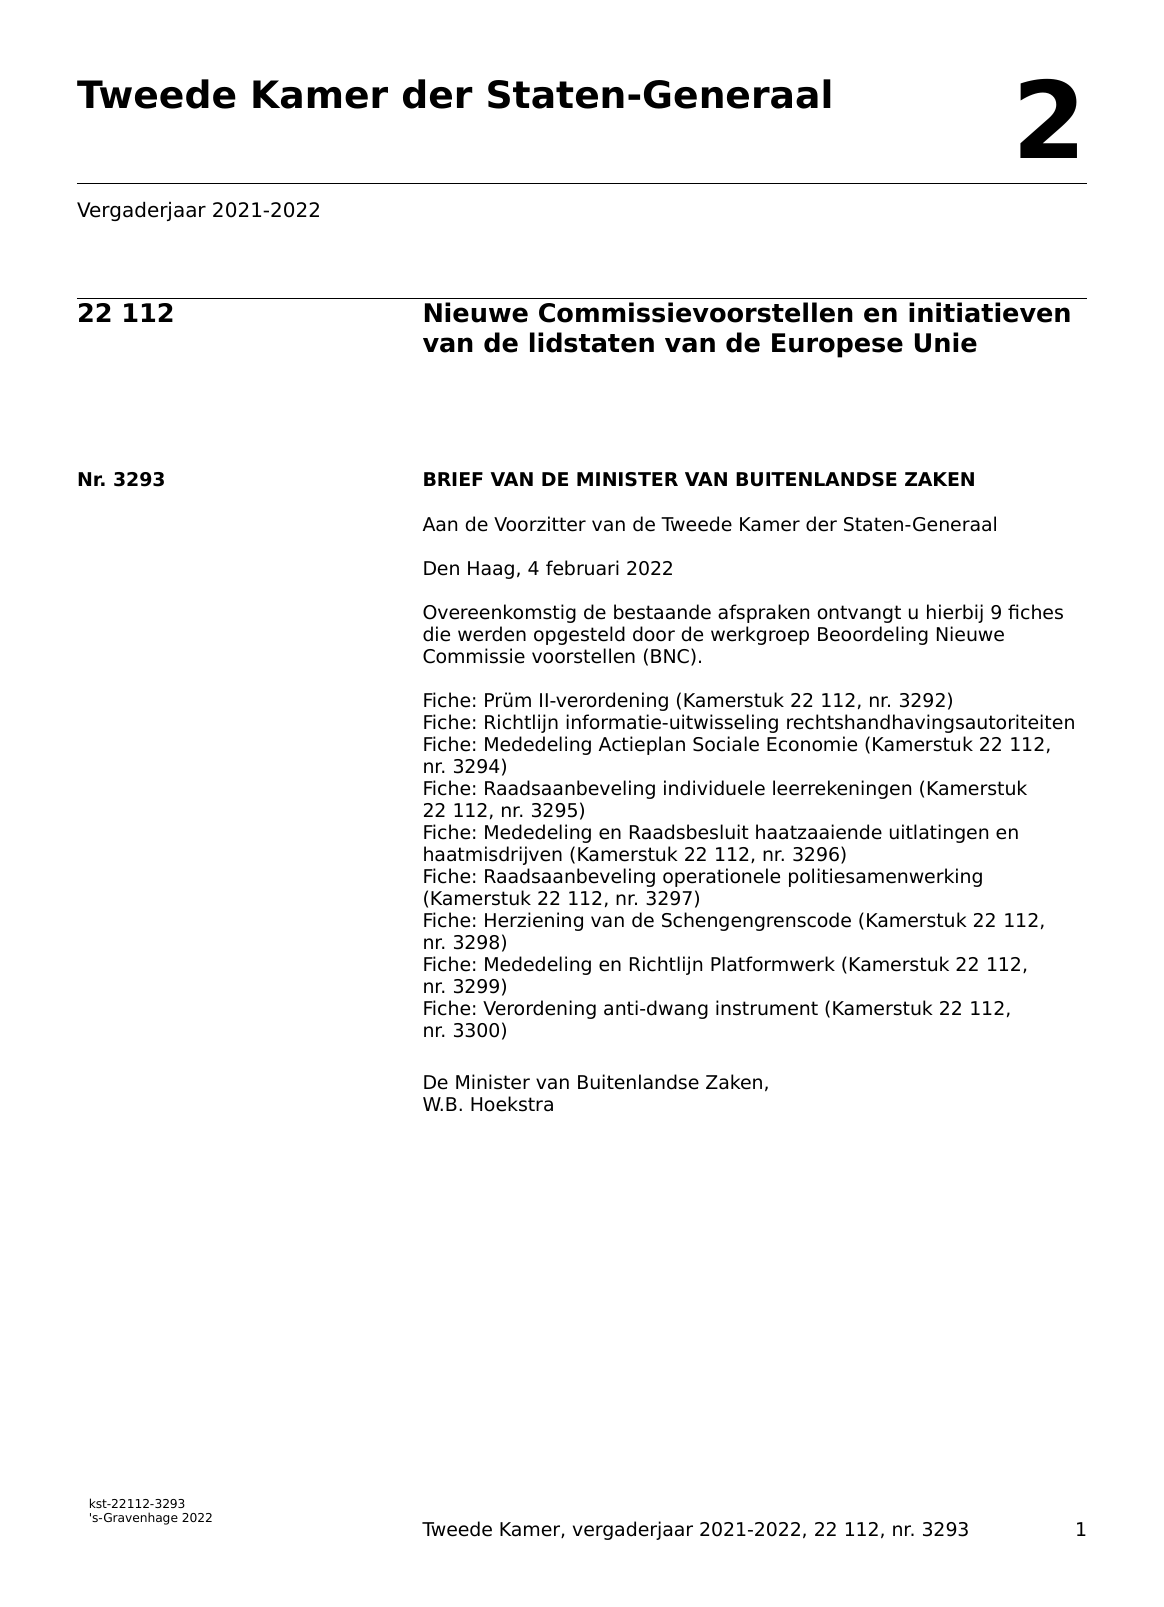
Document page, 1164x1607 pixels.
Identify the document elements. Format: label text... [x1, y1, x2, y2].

text Fiche: Herziening van de Schengengrenscode (Kamerstuk 22 112, nr. 3298) [422, 910, 1087, 954]
text Fiche: Mededeling en Raadsbesluit haatzaaiende uitlatingen en haatmisdrijven (Kamerstuk 22 112, nr. 3296) [422, 822, 1087, 866]
text Fiche: Raadsaanbeveling individuele leerrekeningen (Kamerstuk 22 112, nr. 3295) [422, 778, 1087, 822]
subtitle Nr. 3293 BRIEF VAN DE MINISTER VAN BUITENLANDSE ZAKEN [77, 469, 1087, 491]
text 's-Gravenhage 2022 [88, 1511, 323, 1525]
text De Minister van Buitenlandse Zaken, W.B. Hoekstra [422, 1072, 1087, 1116]
text Fiche: Prüm II-verordening (Kamerstuk 22 112, nr. 3292) [422, 690, 1087, 712]
text Aan de Voorzitter van de Tweede Kamer der Staten-Generaal [422, 513, 1087, 536]
text Fiche: Mededeling en Richtlijn Platformwerk (Kamerstuk 22 112, nr. 3299) [422, 954, 1087, 998]
text kst-22112-3293 [88, 1497, 323, 1511]
table_header Tweede Kamer der Staten-Generaal [77, 59, 886, 183]
text Den Haag, 4 februari 2022 [422, 558, 1087, 580]
text Fiche: Mededeling Actieplan Sociale Economie (Kamerstuk 22 112, nr. 3294) [422, 734, 1087, 778]
text Overeenkomstig de bestaande afspraken ontvangt u hierbij 9 fiches die werden opgesteld door de werkgroep Beoordeling Nieuwe Commissie voorstellen (BNC). [422, 602, 1087, 668]
table_cell Vergaderjaar 2021-2022 [77, 184, 1087, 298]
subtitle 22 112 Nieuwe Commissievoorstellen en initiatieven van de lidstaten van de Europese Unie [77, 299, 1087, 358]
text Fiche: Verordening anti-dwang instrument (Kamerstuk 22 112, nr. 3300) [422, 998, 1087, 1042]
table_header 2 [886, 59, 1087, 183]
text Fiche: Raadsaanbeveling operationele politiesamenwerking (Kamerstuk 22 112, nr. 3297) [422, 866, 1087, 910]
text Fiche: Richtlijn informatie-uitwisseling rechtshandhavingsautoriteiten [422, 712, 1087, 734]
